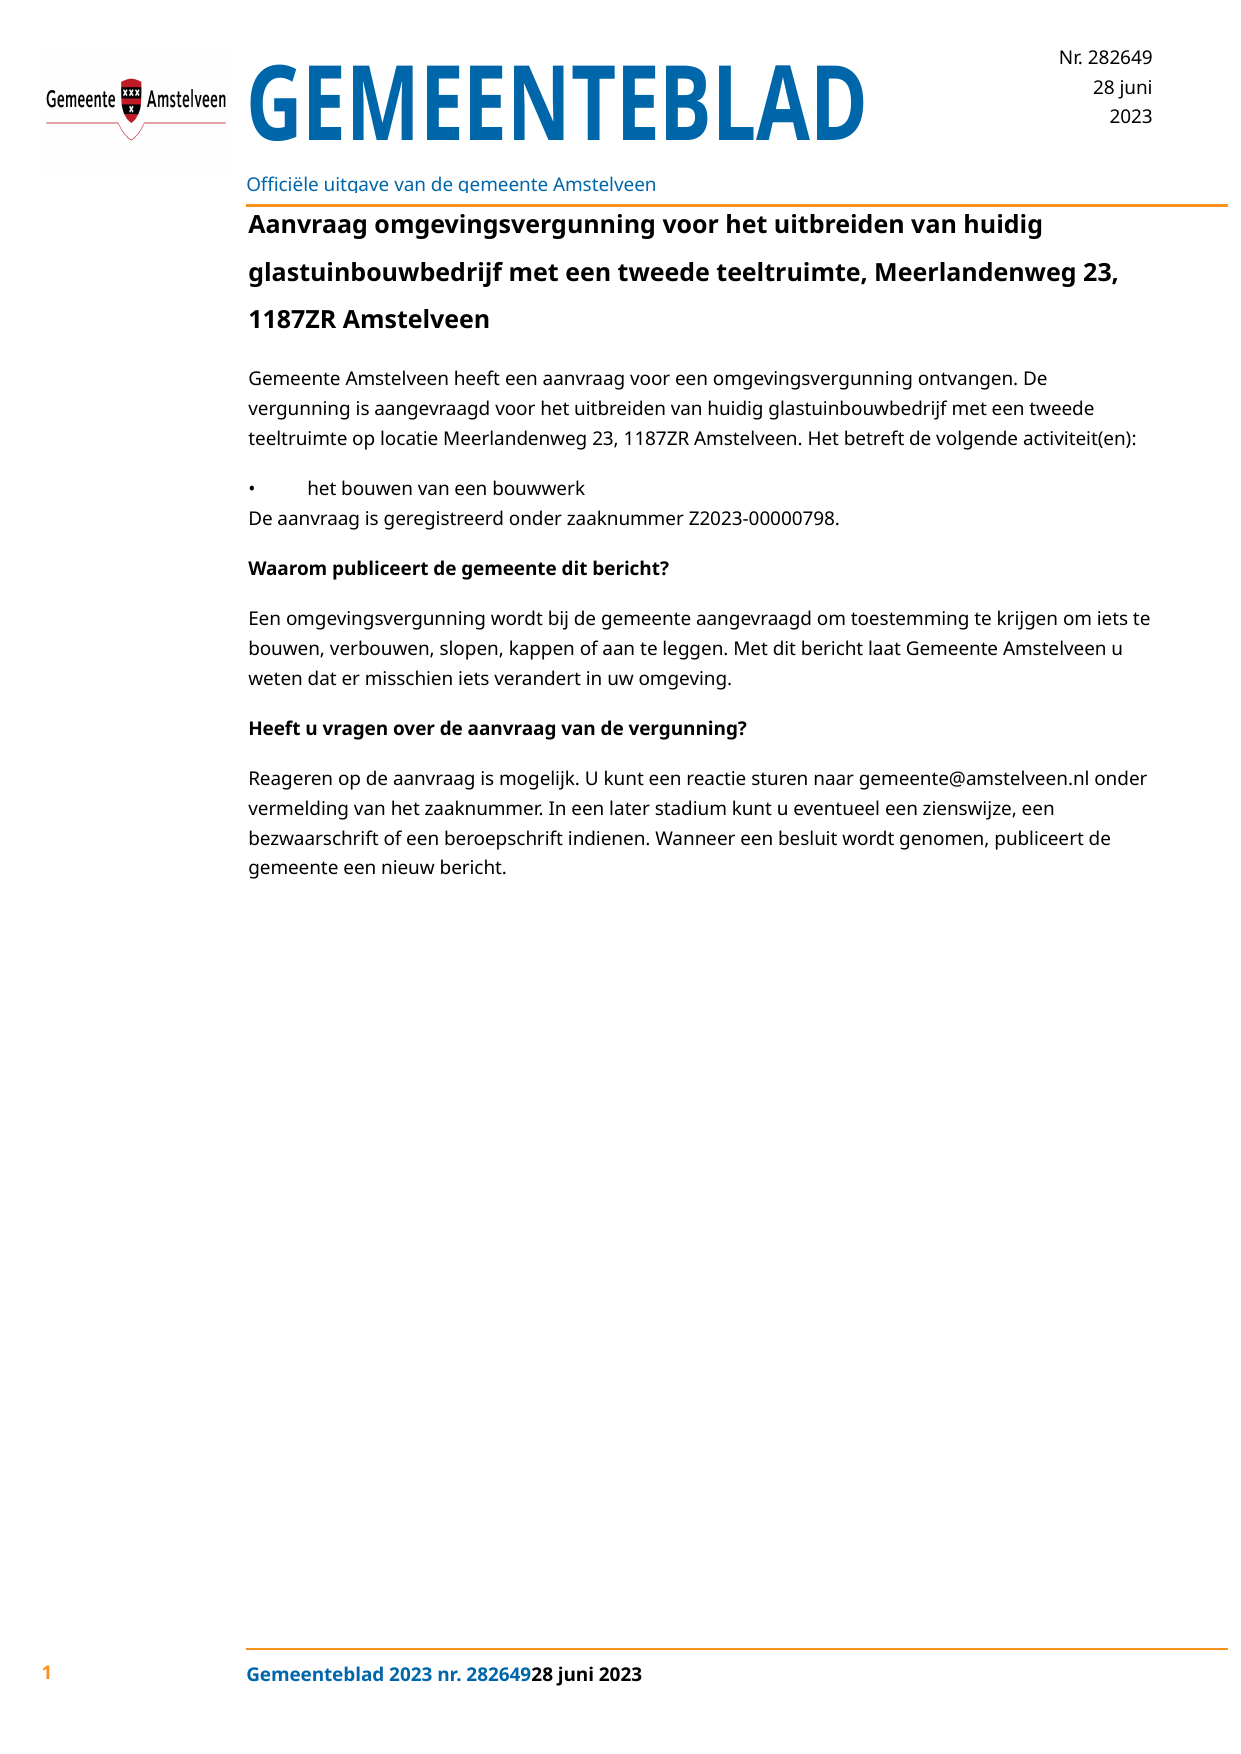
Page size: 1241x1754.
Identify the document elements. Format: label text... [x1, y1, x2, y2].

text Waarom publiceert de gemeente dit bericht? [248, 555, 1152, 581]
text Reageren op de aanvraag is mogelijk. U kunt een reactie sturen naar gemeente@amstelveen.nl onder vermelding van het zaaknummer. In een later stadium kunt u eventueel een zienswijze, een bezwaarschrift of een beroepschrift indienen. Wanneer een besluit wordt genomen, publiceert de gemeente een nieuw bericht. [248, 766, 1152, 880]
text Aanvraag omgevingsvergunning voor het uitbreiden van huidig glastuinbouwbedrijf met een tweede teeltruimte, Meerlandenweg 23, 1187ZR Amstelveen [248, 207, 1152, 336]
picture [41, 47, 231, 172]
text Een omgevingsvergunning wordt bij de gemeente aangevraagd om toestemming te krijgen om iets te bouwen, verbouwen, slopen, kappen of aan te leggen. Met dit bericht laat Gemeente Amstelveen u weten dat er misschien iets verandert in uw omgeving. [248, 606, 1152, 690]
text Gemeente Amstelveen heeft een aanvraag voor een omgevingsvergunning ontvangen. De vergunning is aangevraagd voor het uitbreiden van huidig glastuinbouwbedrijf met een tweede teeltruimte op locatie Meerlandenweg 23, 1187ZR Amstelveen. Het betreft de volgende activiteit(en): [248, 366, 1152, 450]
list het bouwen van een bouwwerk [248, 475, 1152, 501]
text De aanvraag is geregistreerd onder zaaknummer Z2023-00000798. [248, 505, 1152, 530]
text Heeft u vragen over de aanvraag van de vergunning? [248, 715, 1152, 741]
